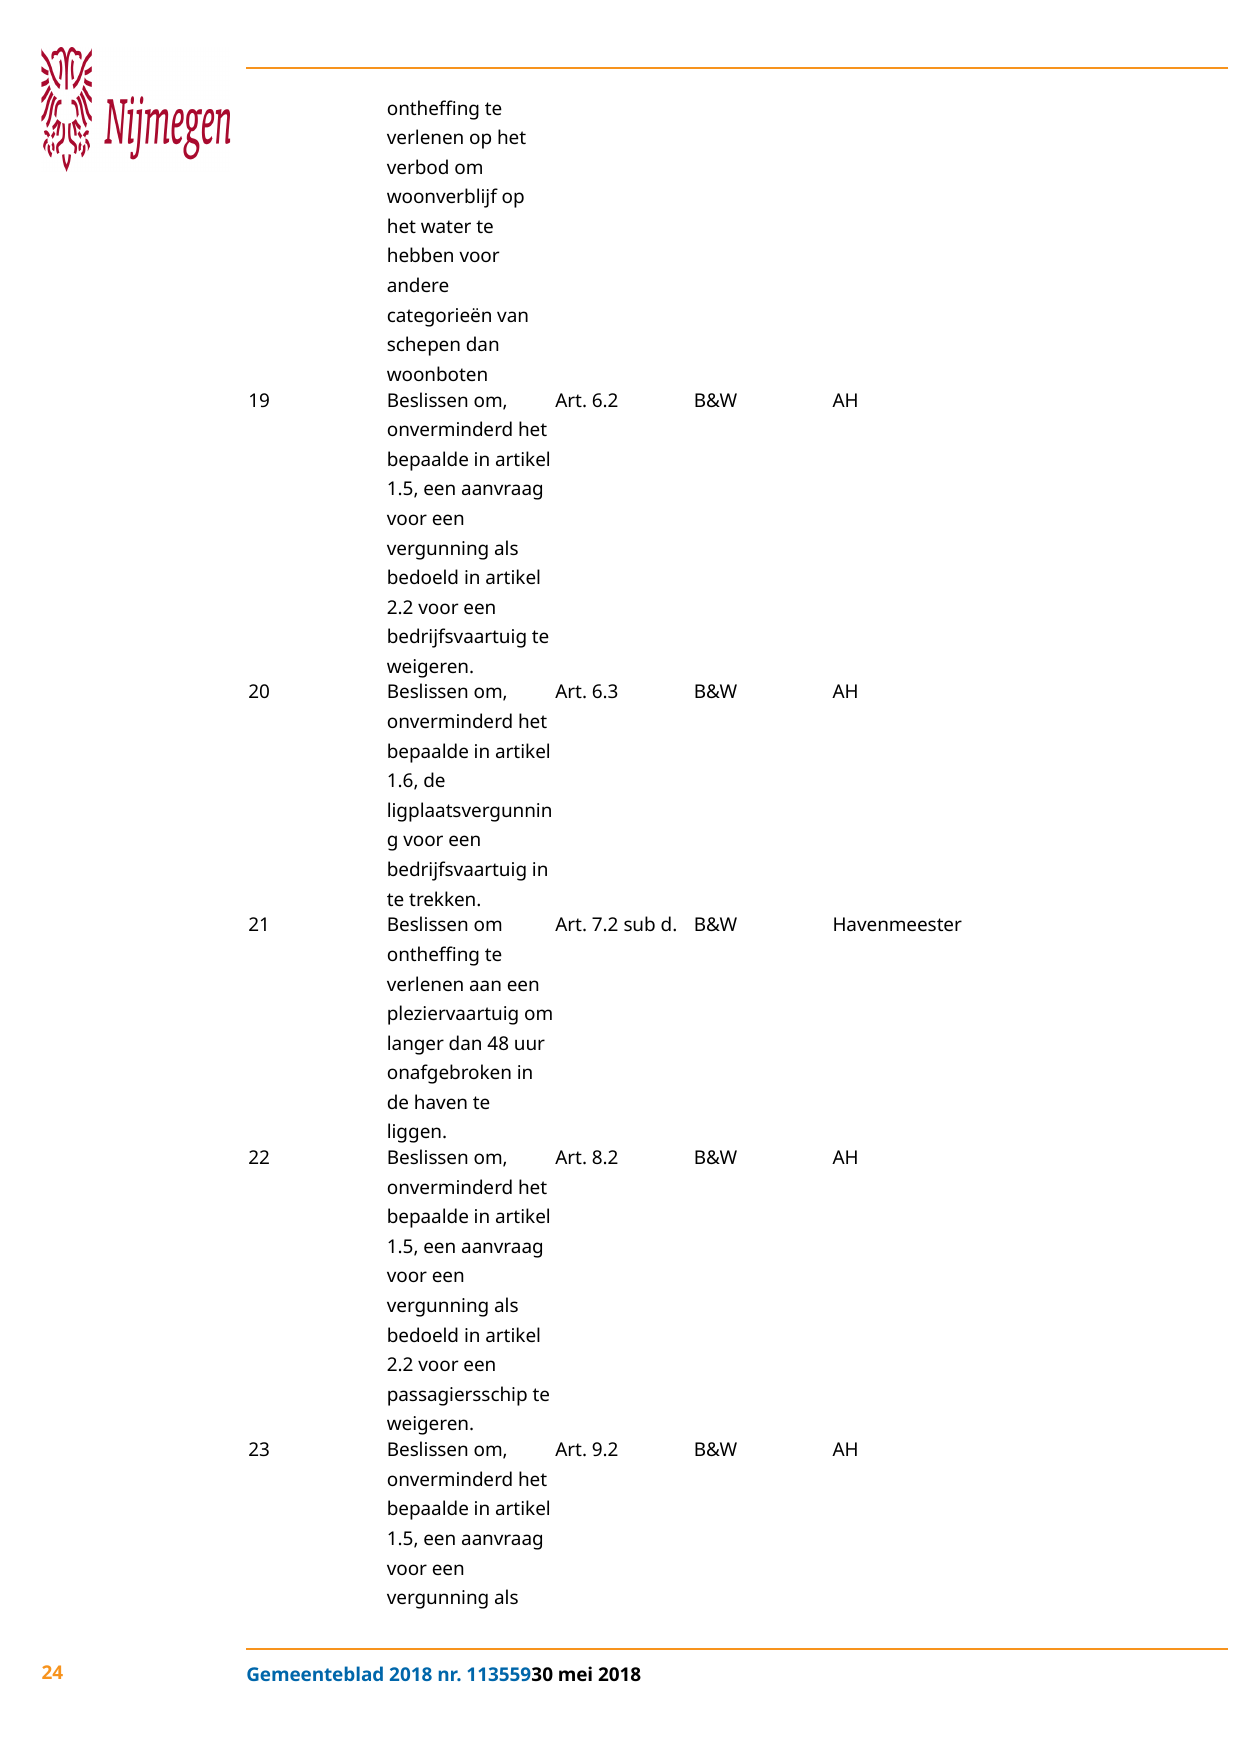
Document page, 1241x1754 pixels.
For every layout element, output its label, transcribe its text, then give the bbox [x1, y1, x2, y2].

table_cell Art. 6.3 [555, 679, 694, 912]
table_cell Art. 8.2 [555, 1144, 694, 1436]
table_cell Art. 6.2 [555, 387, 694, 679]
table_cell 22 [248, 1144, 387, 1436]
table_cell Beslissen om, onverminderd het bepaalde in artikel 1.5, een aanvraag voor een vergunning als [387, 1436, 555, 1610]
table_cell Art. 9.2 [555, 1436, 694, 1610]
table_cell B&W [694, 1144, 832, 1436]
table_cell B&W [694, 679, 832, 912]
table_cell B&W [694, 912, 832, 1144]
table_cell B&W [694, 1436, 832, 1610]
table_cell Art. 7.2 sub d. [555, 912, 694, 1144]
table_cell [694, 95, 832, 387]
table_cell [832, 95, 971, 387]
table_cell AH [832, 1144, 971, 1436]
table_cell [971, 1436, 1152, 1610]
picture [41, 47, 231, 172]
table_cell 23 [248, 1436, 387, 1610]
table_cell AH [832, 679, 971, 912]
table_cell B&W [694, 387, 832, 679]
table_cell [555, 95, 694, 387]
table_cell Beslissen om ontheffing te verlenen aan een pleziervaartuig om langer dan 48 uur onafgebroken in de haven te liggen. [387, 912, 555, 1144]
table_cell [248, 95, 387, 387]
table_cell 20 [248, 679, 387, 912]
table_cell [971, 1144, 1152, 1436]
table_cell 21 [248, 912, 387, 1144]
table_cell Beslissen om, onverminderd het bepaalde in artikel 1.5, een aanvraag voor een vergunning als bedoeld in artikel 2.2 voor een bedrijfsvaartuig te weigeren. [387, 387, 555, 679]
table_cell AH [832, 387, 971, 679]
table_cell [971, 387, 1152, 679]
table_cell Havenmeester [832, 912, 971, 1144]
table_cell AH [832, 1436, 971, 1610]
table_cell [971, 912, 1152, 1144]
table_cell [971, 679, 1152, 912]
table_cell [971, 95, 1152, 387]
table_cell Beslissen om, onverminderd het bepaalde in artikel 1.5, een aanvraag voor een vergunning als bedoeld in artikel 2.2 voor een passagiersschip te weigeren. [387, 1144, 555, 1436]
table_cell ontheffing te verlenen op het verbod om woonverblijf op het water te hebben voor andere categorieën van schepen dan woonboten [387, 95, 555, 387]
table_cell Beslissen om, onverminderd het bepaalde in artikel 1.6, de ligplaatsvergunning voor een bedrijfsvaartuig in te trekken. [387, 679, 555, 912]
table_cell 19 [248, 387, 387, 679]
